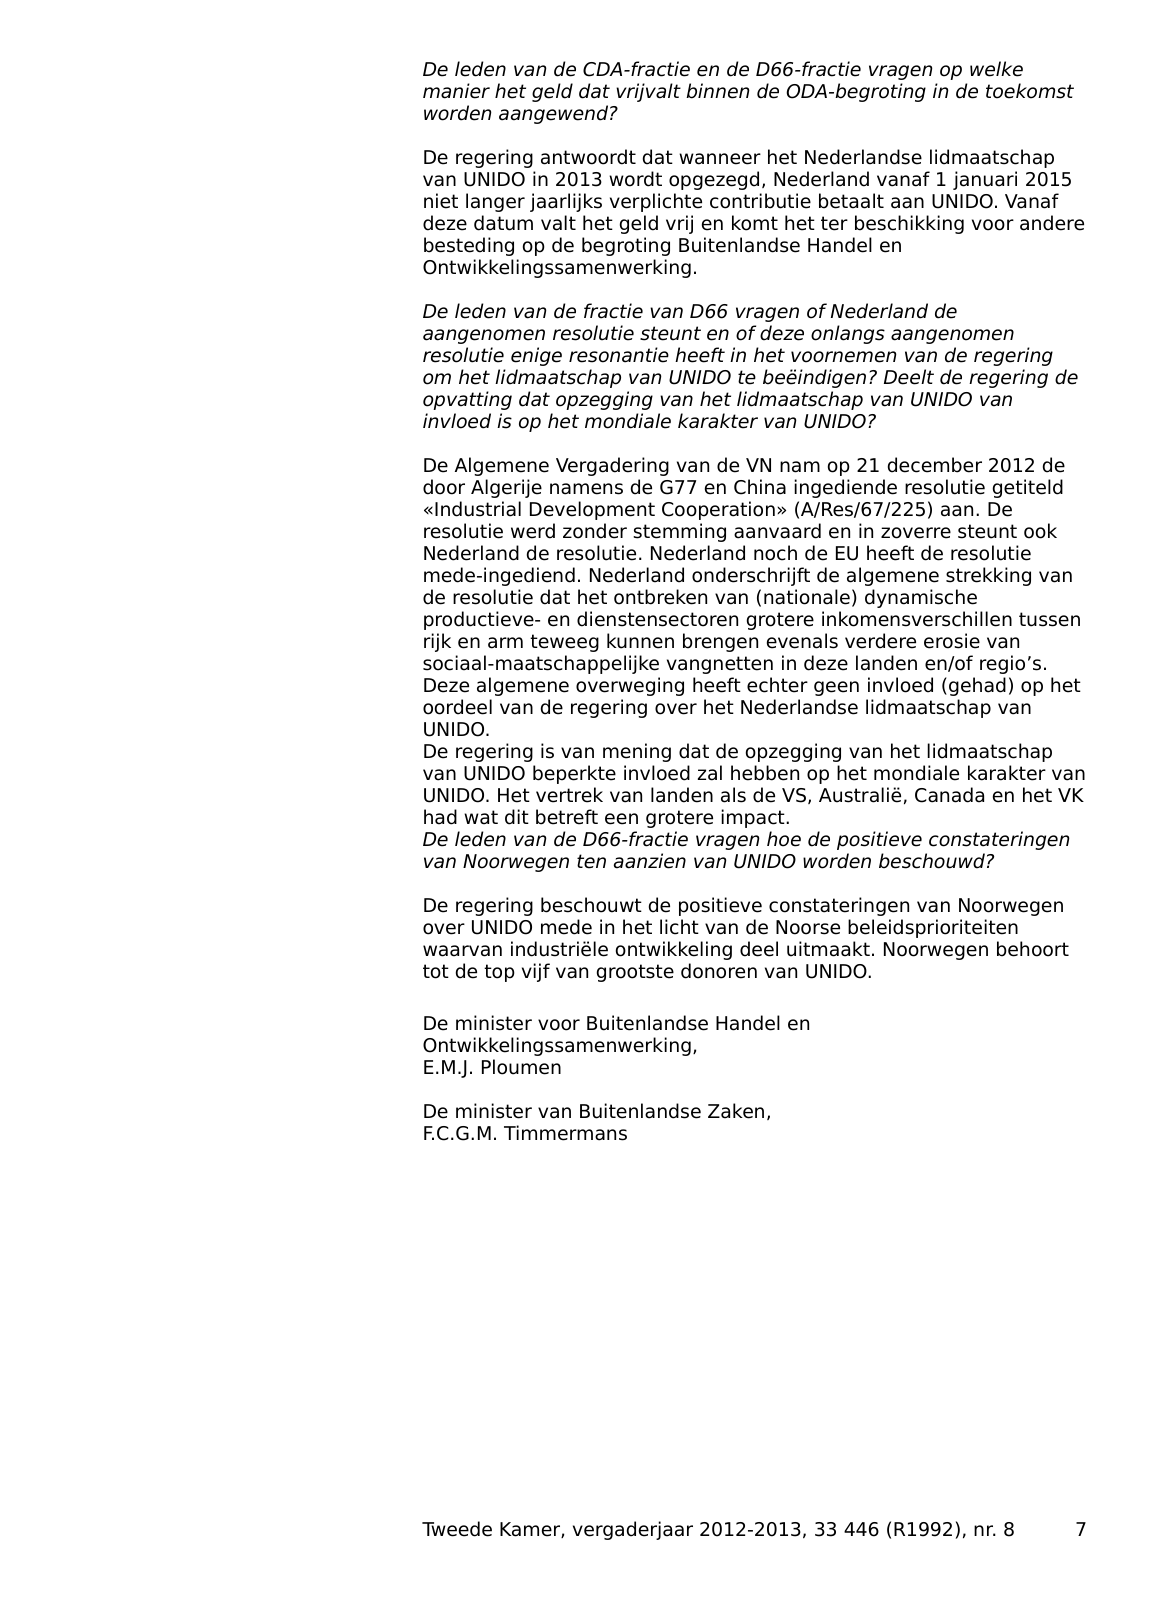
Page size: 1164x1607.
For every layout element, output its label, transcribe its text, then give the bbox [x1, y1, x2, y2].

text De minister voor Buitenlandse Handel en Ontwikkelingssamenwerking, E.M.J. Ploumen [422, 1013, 1087, 1079]
text De leden van de D66-fractie vragen hoe de positieve constateringen van Noorwegen ten aanzien van UNIDO worden beschouwd? [422, 829, 1087, 873]
text De leden van de CDA-fractie en de D66-fractie vragen op welke manier het geld dat vrijvalt binnen de ODA-begroting in de toekomst worden aangewend? [422, 59, 1087, 125]
text De regering is van mening dat de opzegging van het lidmaatschap van UNIDO beperkte invloed zal hebben op het mondiale karakter van UNIDO. Het vertrek van landen als de VS, Australië, Canada en het VK had wat dit betreft een grotere impact. [422, 741, 1087, 829]
text De regering beschouwt de positieve constateringen van Noorwegen over UNIDO mede in het licht van de Noorse beleidsprioriteiten waarvan industriële ontwikkeling deel uitmaakt. Noorwegen behoort tot de top vijf van grootste donoren van UNIDO. [422, 895, 1087, 983]
text De Algemene Vergadering van de VN nam op 21 december 2012 de door Algerije namens de G77 en China ingediende resolutie getiteld «Industrial Development Cooperation» (A/Res/67/225) aan. De resolutie werd zonder stemming aanvaard en in zoverre steunt ook Nederland de resolutie. Nederland noch de EU heeft de resolutie mede-ingediend. Nederland onderschrijft de algemene strekking van de resolutie dat het ontbreken van (nationale) dynamische productieve- en dienstensectoren grotere inkomensverschillen tussen rijk en arm teweeg kunnen brengen evenals verdere erosie van sociaal-maatschappelijke vangnetten in deze landen en/of regio’s. Deze algemene overweging heeft echter geen invloed (gehad) op het oordeel van de regering over het Nederlandse lidmaatschap van UNIDO. [422, 455, 1087, 741]
text De regering antwoordt dat wanneer het Nederlandse lidmaatschap van UNIDO in 2013 wordt opgezegd, Nederland vanaf 1 januari 2015 niet langer jaarlijks verplichte contributie betaalt aan UNIDO. Vanaf deze datum valt het geld vrij en komt het ter beschikking voor andere besteding op de begroting Buitenlandse Handel en Ontwikkelingssamenwerking. [422, 147, 1087, 279]
text De leden van de fractie van D66 vragen of Nederland de aangenomen resolutie steunt en of deze onlangs aangenomen resolutie enige resonantie heeft in het voornemen van de regering om het lidmaatschap van UNIDO te beëindigen? Deelt de regering de opvatting dat opzegging van het lidmaatschap van UNIDO van invloed is op het mondiale karakter van UNIDO? [422, 301, 1087, 433]
text De minister van Buitenlandse Zaken, F.C.G.M. Timmermans [422, 1101, 1087, 1145]
